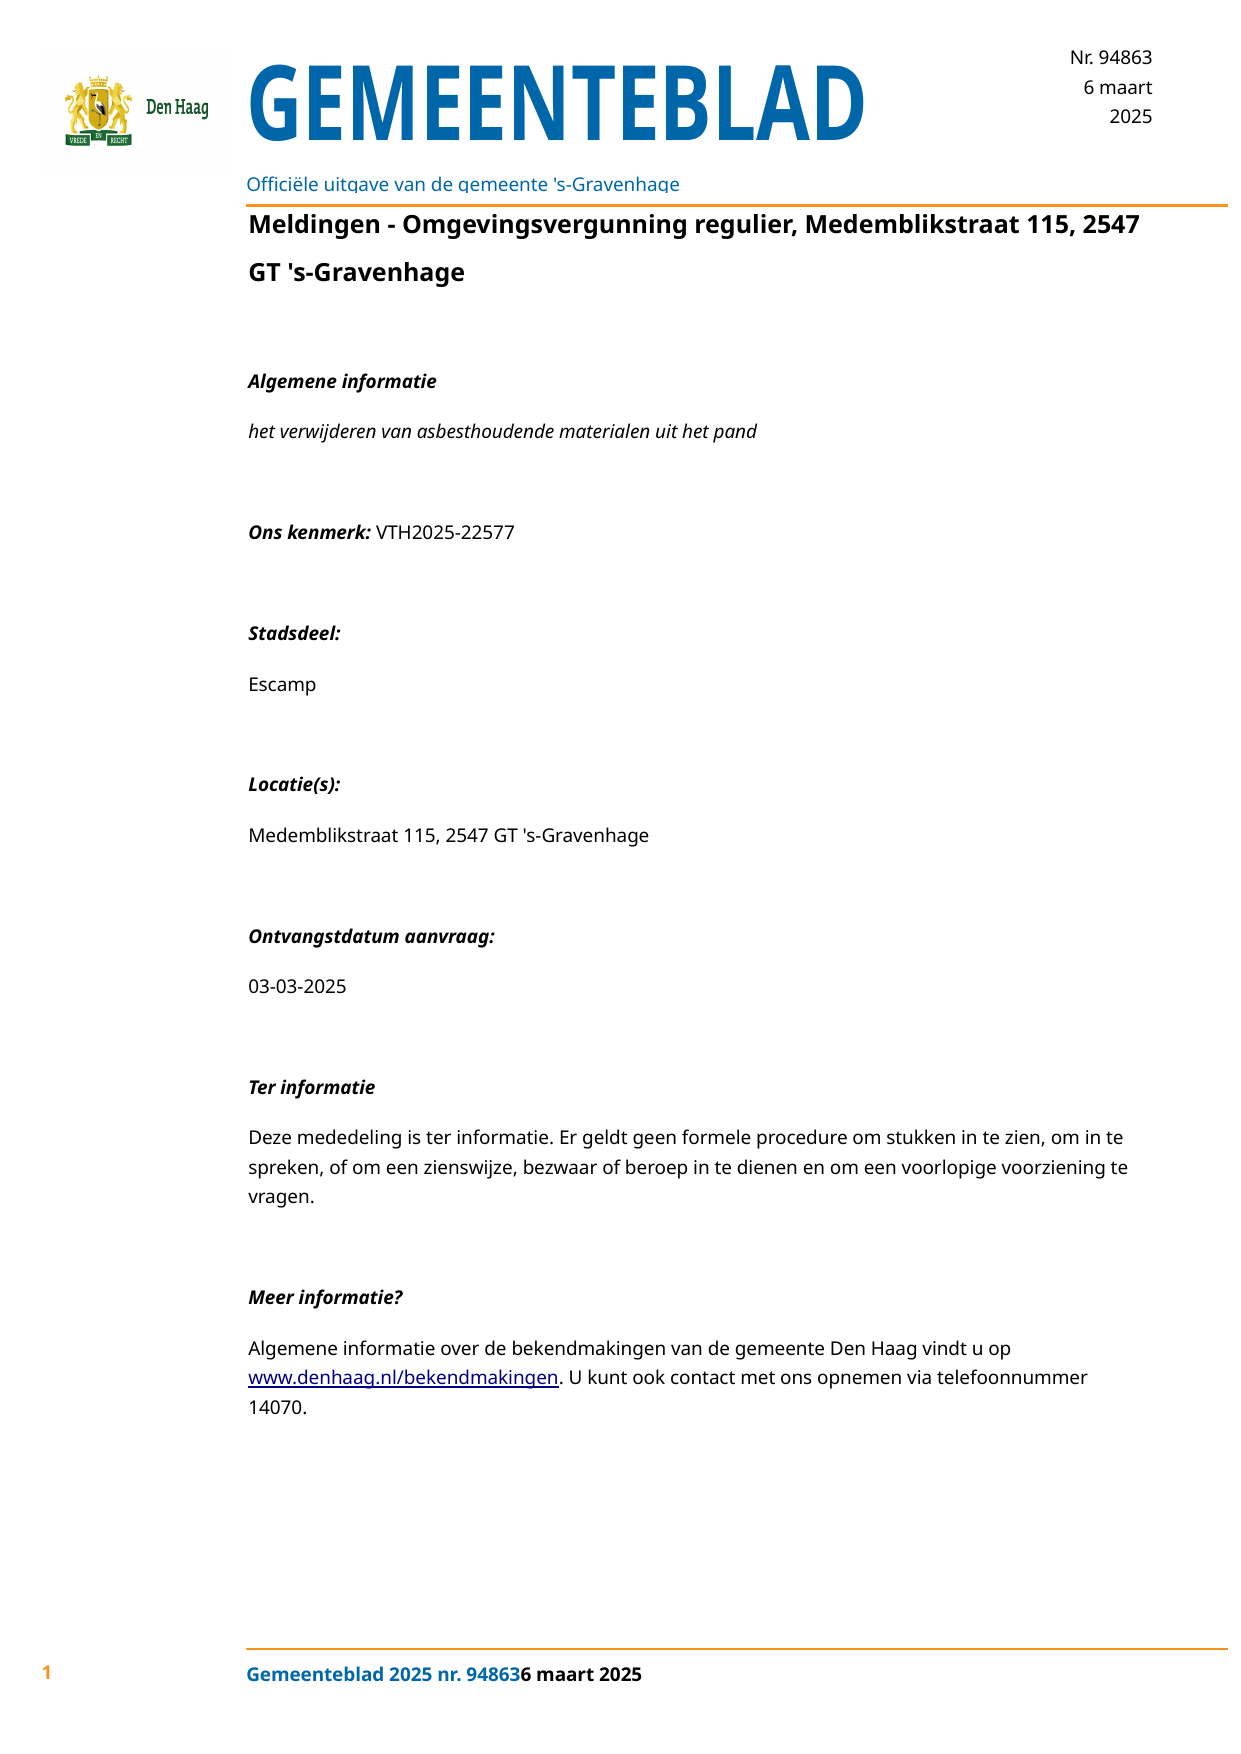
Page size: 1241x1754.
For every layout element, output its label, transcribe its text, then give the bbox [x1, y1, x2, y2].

text Algemene informatie over de bekendmakingen van de gemeente Den Haag vindt u op www.denhaag.nl/bekendmakingen. U kunt ook contact met ons opnemen via telefoonnummer 14070. [248, 1335, 1152, 1420]
text Meldingen - Omgevingsvergunning regulier, Medemblikstraat 115, 2547 GT 's-Gravenhage [248, 207, 1152, 288]
text Ter informatie [248, 1074, 1152, 1100]
text Ons kenmerk: VTH2025-22577 [248, 519, 1152, 545]
text Medemblikstraat 115, 2547 GT 's-Gravenhage [248, 822, 1152, 848]
text Algemene informatie [248, 368, 1152, 394]
text Locatie(s): [248, 772, 1152, 797]
picture [41, 47, 231, 172]
text Deze mededeling is ter informatie. Er geldt geen formele procedure om stukken in te zien, om in te spreken, of om een zienswijze, bezwaar of beroep in te dienen en om een voorlopige voorziening te vragen. [248, 1124, 1152, 1209]
text Ontvangstdatum aanvraag: [248, 923, 1152, 949]
text 03-03-2025 [248, 973, 1152, 999]
text Stadsdeel: [248, 620, 1152, 646]
text het verwijderen van asbesthoudende materialen uit het pand [248, 419, 1152, 444]
text Escamp [248, 671, 1152, 697]
text Meer informatie? [248, 1284, 1152, 1310]
